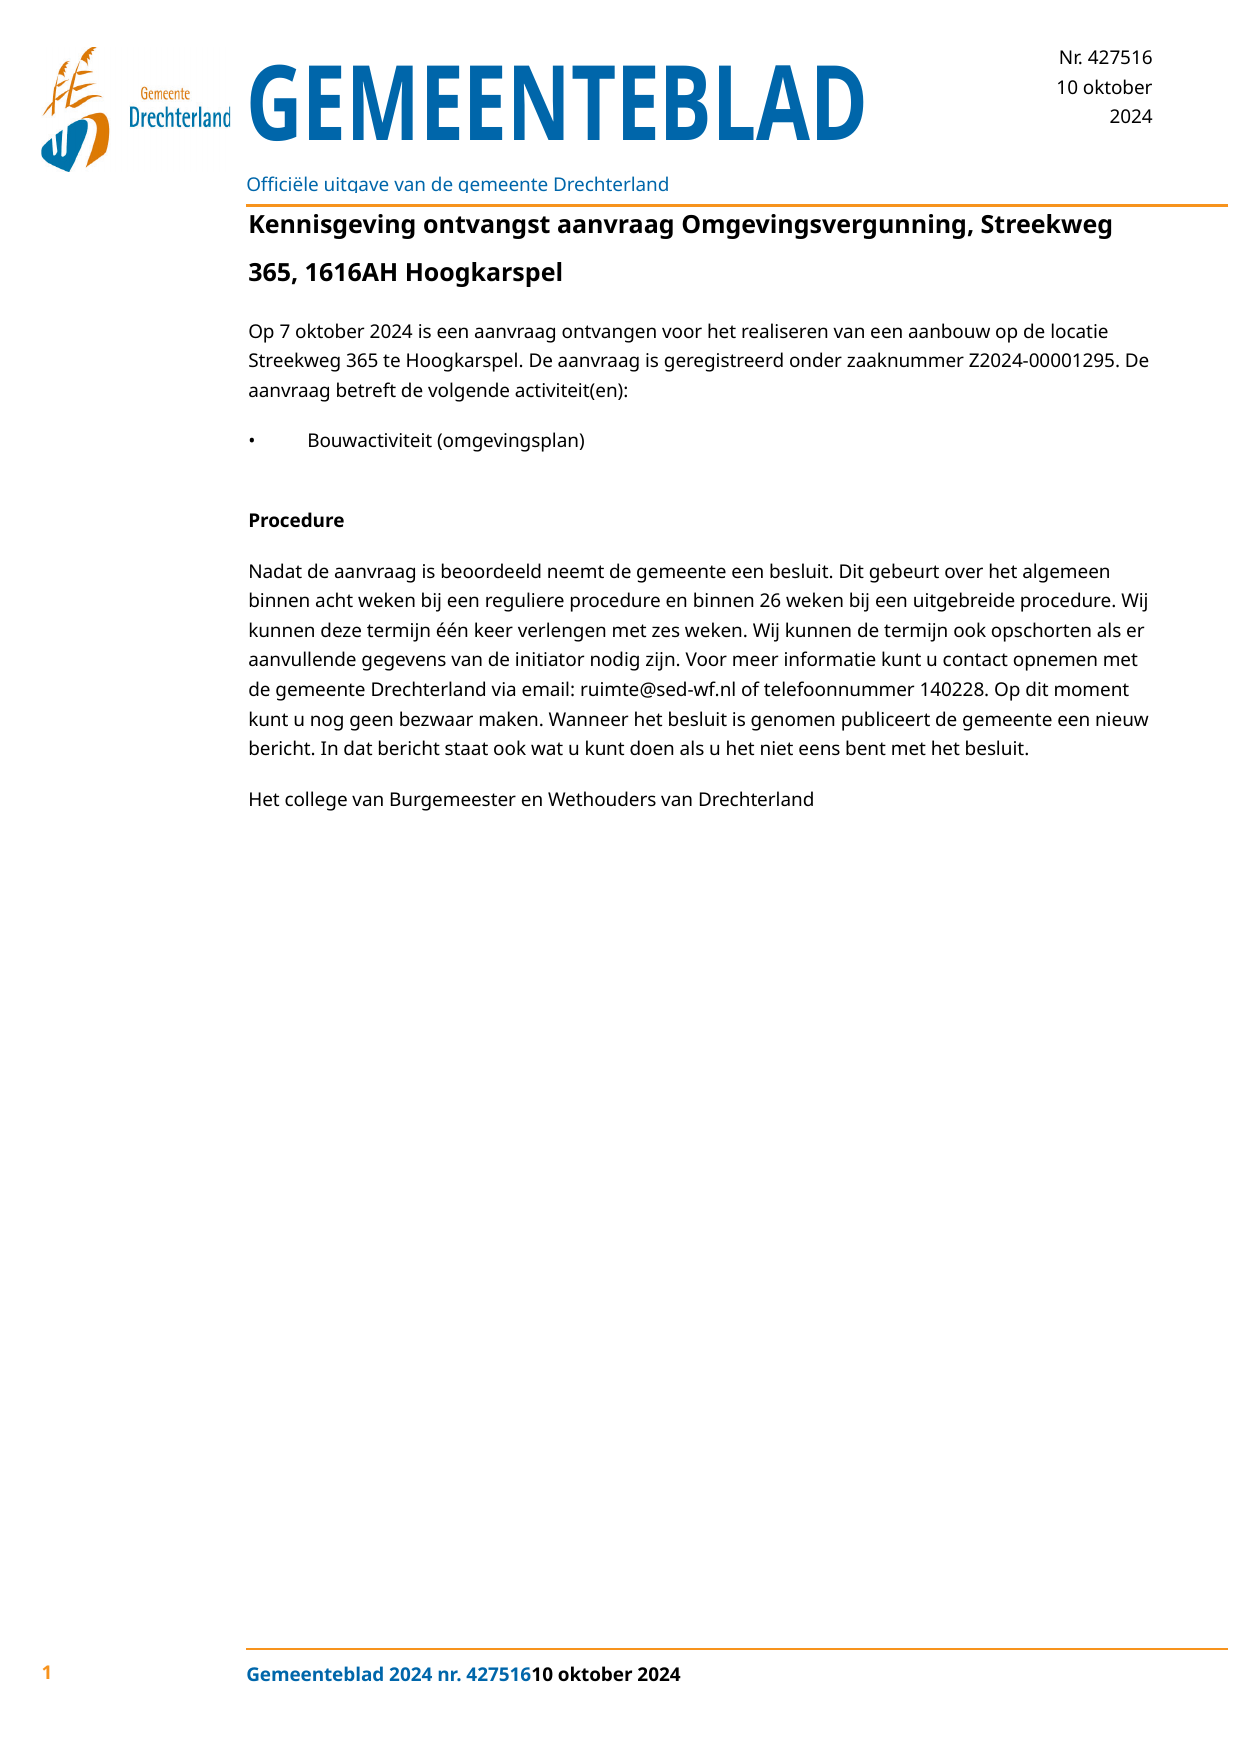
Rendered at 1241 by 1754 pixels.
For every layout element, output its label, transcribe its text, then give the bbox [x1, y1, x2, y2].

picture [41, 158, 64, 172]
text Kennisgeving ontvangst aanvraag Omgevingsvergunning, Streekweg 365, 1616AH Hoogkarspel [248, 207, 1152, 288]
picture [226, 115, 231, 124]
text Procedure [248, 507, 1152, 533]
list Bouwactiviteit (omgevingsplan) [248, 427, 1152, 453]
text Het college van Burgemeester en Wethouders van Drechterland [248, 786, 1152, 812]
text Op 7 oktober 2024 is een aanvraag ontvangen voor het realiseren van een aanbouw op de locatie Streekweg 365 te Hoogkarspel. De aanvraag is geregistreerd onder zaaknummer Z2024-00001295. De aanvraag betreft de volgende activiteit(en): [248, 318, 1152, 403]
picture [41, 47, 231, 172]
text Nadat de aanvraag is beoordeeld neemt de gemeente een besluit. Dit gebeurt over het algemeen binnen acht weken bij een reguliere procedure en binnen 26 weken bij een uitgebreide procedure. Wij kunnen deze termijn één keer verlengen met zes weken. Wij kunnen de termijn ook opschorten als er aanvullende gegevens van de initiator nodig zijn. Voor meer informatie kunt u contact opnemen met de gemeente Drechterland via email: ruimte@sed-wf.nl of telefoonnummer 140228. Op dit moment kunt u nog geen bezwaar maken. Wanneer het besluit is genomen publiceert de gemeente een nieuw bericht. In dat bericht staat ook wat u kunt doen als u het niet eens bent met het besluit. [248, 558, 1152, 761]
